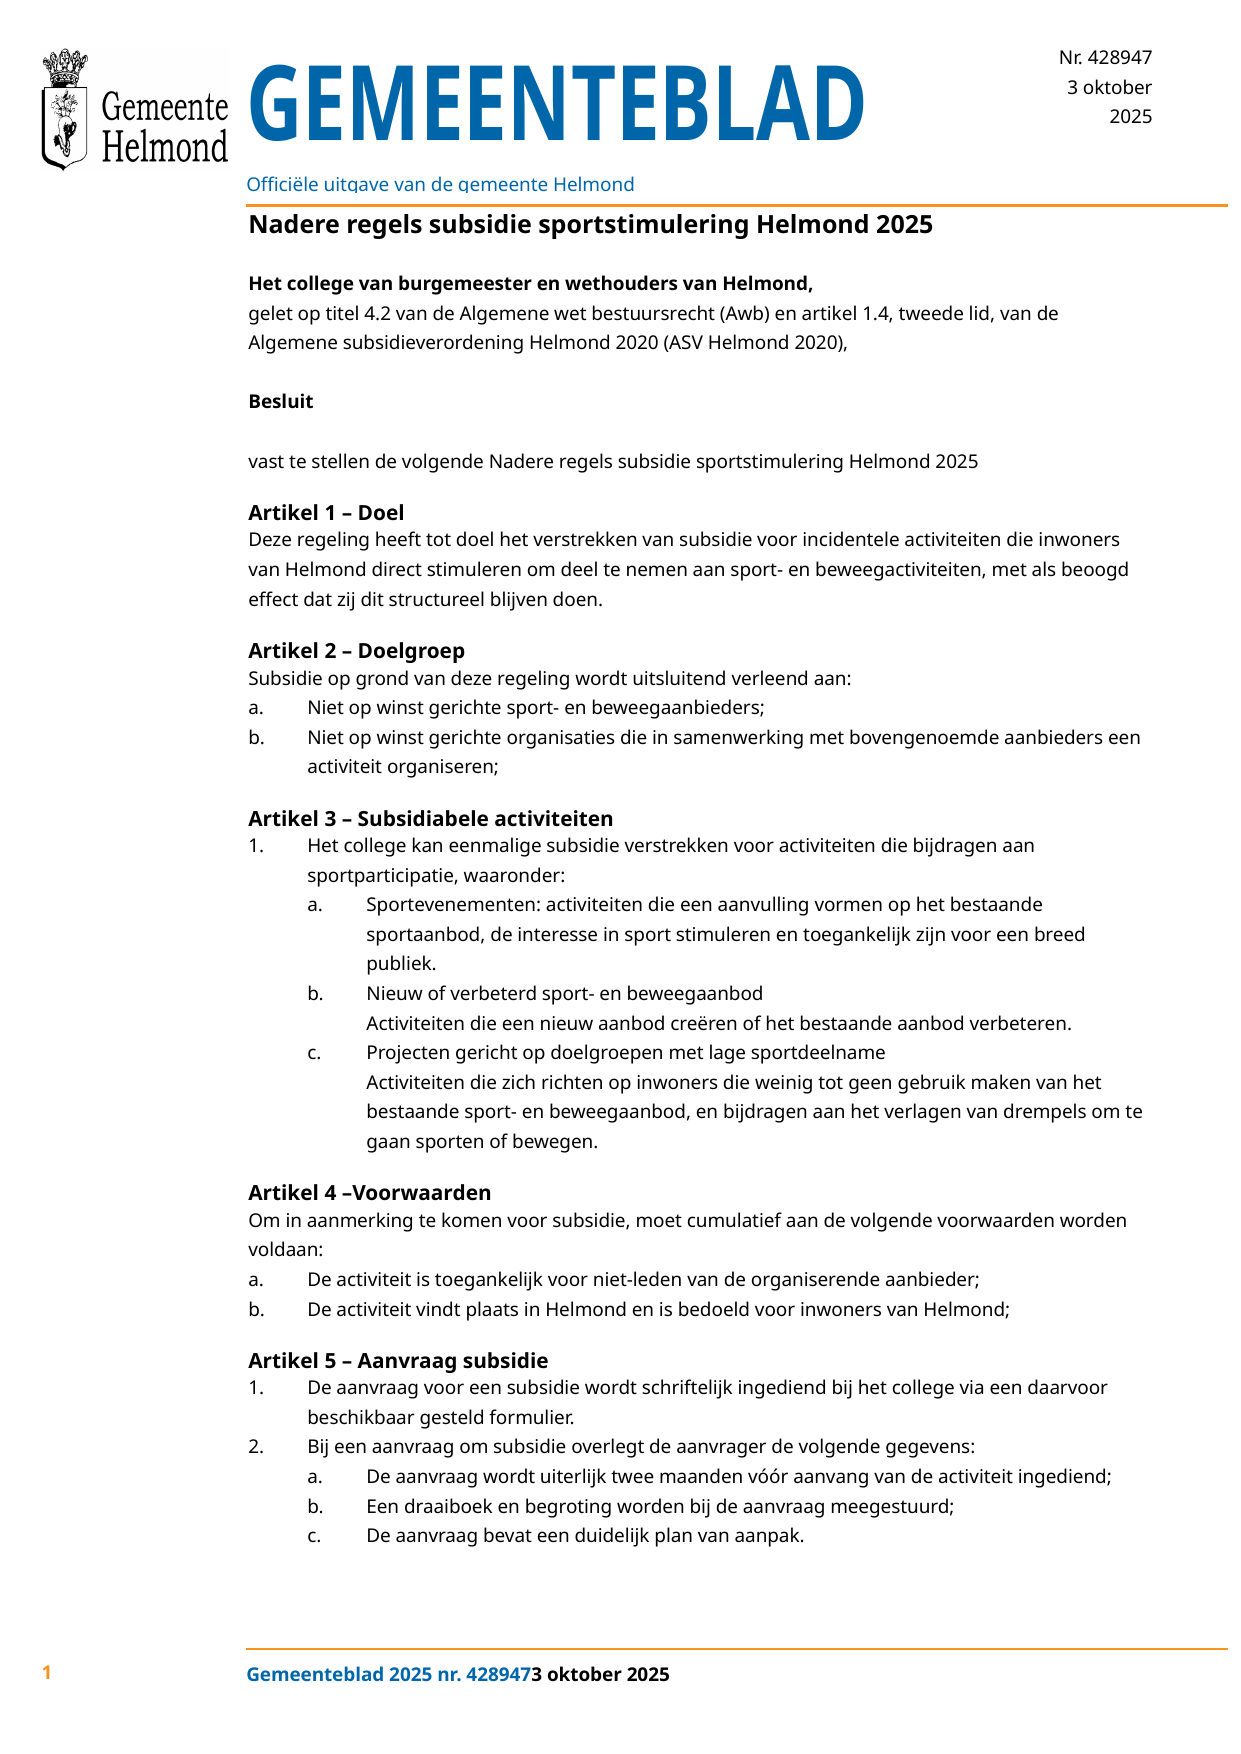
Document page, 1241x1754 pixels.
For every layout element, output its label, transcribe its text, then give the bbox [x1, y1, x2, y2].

list Een draaiboek en begroting worden bij de aanvraag meegestuurd; [307, 1493, 1152, 1519]
list De activiteit vindt plaats in Helmond en is bedoeld voor inwoners van Helmond; [248, 1296, 1152, 1321]
text Het college van burgemeester en wethouders van Helmond, [248, 270, 1152, 296]
list Niet op winst gerichte organisaties die in samenwerking met bovengenoemde aanbieders een activiteit organiseren; [248, 724, 1152, 779]
list De aanvraag voor een subsidie wordt schriftelijk ingediend bij het college via een daarvoor beschikbaar gesteld formulier. [248, 1374, 1152, 1430]
list Activiteiten die een nieuw aanbod creëren of het bestaande aanbod verbeteren. [307, 1010, 1152, 1036]
list Projecten gericht op doelgroepen met lage sportdeelname [307, 1039, 1152, 1065]
text Artikel 2 – Doelgroep [248, 636, 1152, 665]
list De aanvraag wordt uiterlijk twee maanden vóór aanvang van de activiteit ingediend; [307, 1463, 1152, 1489]
list Sportevenementen: activiteiten die een aanvulling vormen op het bestaande sportaanbod, de interesse in sport stimuleren en toegankelijk zijn voor een breed publiek. [307, 891, 1152, 976]
text vast te stellen de volgende Nadere regels subsidie sportstimulering Helmond 2025 [248, 448, 1152, 473]
text Nadere regels subsidie sportstimulering Helmond 2025 [248, 207, 1152, 241]
list Activiteiten die zich richten op inwoners die weinig tot geen gebruik maken van het bestaande sport- en beweegaanbod, en bijdragen aan het verlagen van drempels om te gaan sporten of bewegen. [307, 1069, 1152, 1154]
list Bij een aanvraag om subsidie overlegt de aanvrager de volgende gegevens: [248, 1434, 1152, 1459]
text Om in aanmerking te komen voor subsidie, moet cumulatief aan de volgende voorwaarden worden voldaan: [248, 1207, 1152, 1262]
text gelet op titel 4.2 van de Algemene wet bestuursrecht (Awb) en artikel 1.4, tweede lid, van de Algemene subsidieverordening Helmond 2020 (ASV Helmond 2020), [248, 300, 1152, 355]
text Artikel 1 – Doel [248, 498, 1152, 527]
text Subsidie op grond van deze regeling wordt uitsluitend verleend aan: [248, 665, 1152, 690]
text Artikel 4 –Voorwaarden [248, 1178, 1152, 1207]
picture [41, 47, 231, 172]
list Niet op winst gerichte sport- en beweegaanbieders; [248, 694, 1152, 720]
list Het college kan eenmalige subsidie verstrekken voor activiteiten die bijdragen aan sportparticipatie, waaronder: [248, 832, 1152, 888]
list De activiteit is toegankelijk voor niet-leden van de organiserende aanbieder; [248, 1266, 1152, 1292]
list De aanvraag bevat een duidelijk plan van aanpak. [307, 1522, 1152, 1548]
list Nieuw of verbeterd sport- en beweegaanbod [307, 980, 1152, 1006]
text Artikel 5 – Aanvraag subsidie [248, 1346, 1152, 1374]
text Deze regeling heeft tot doel het verstrekken van subsidie voor incidentele activiteiten die inwoners van Helmond direct stimuleren om deel te nemen aan sport- en beweegactiviteiten, met als beoogd effect dat zij dit structureel blijven doen. [248, 527, 1152, 612]
text Besluit [248, 389, 1152, 414]
text Artikel 3 – Subsidiabele activiteiten [248, 804, 1152, 832]
